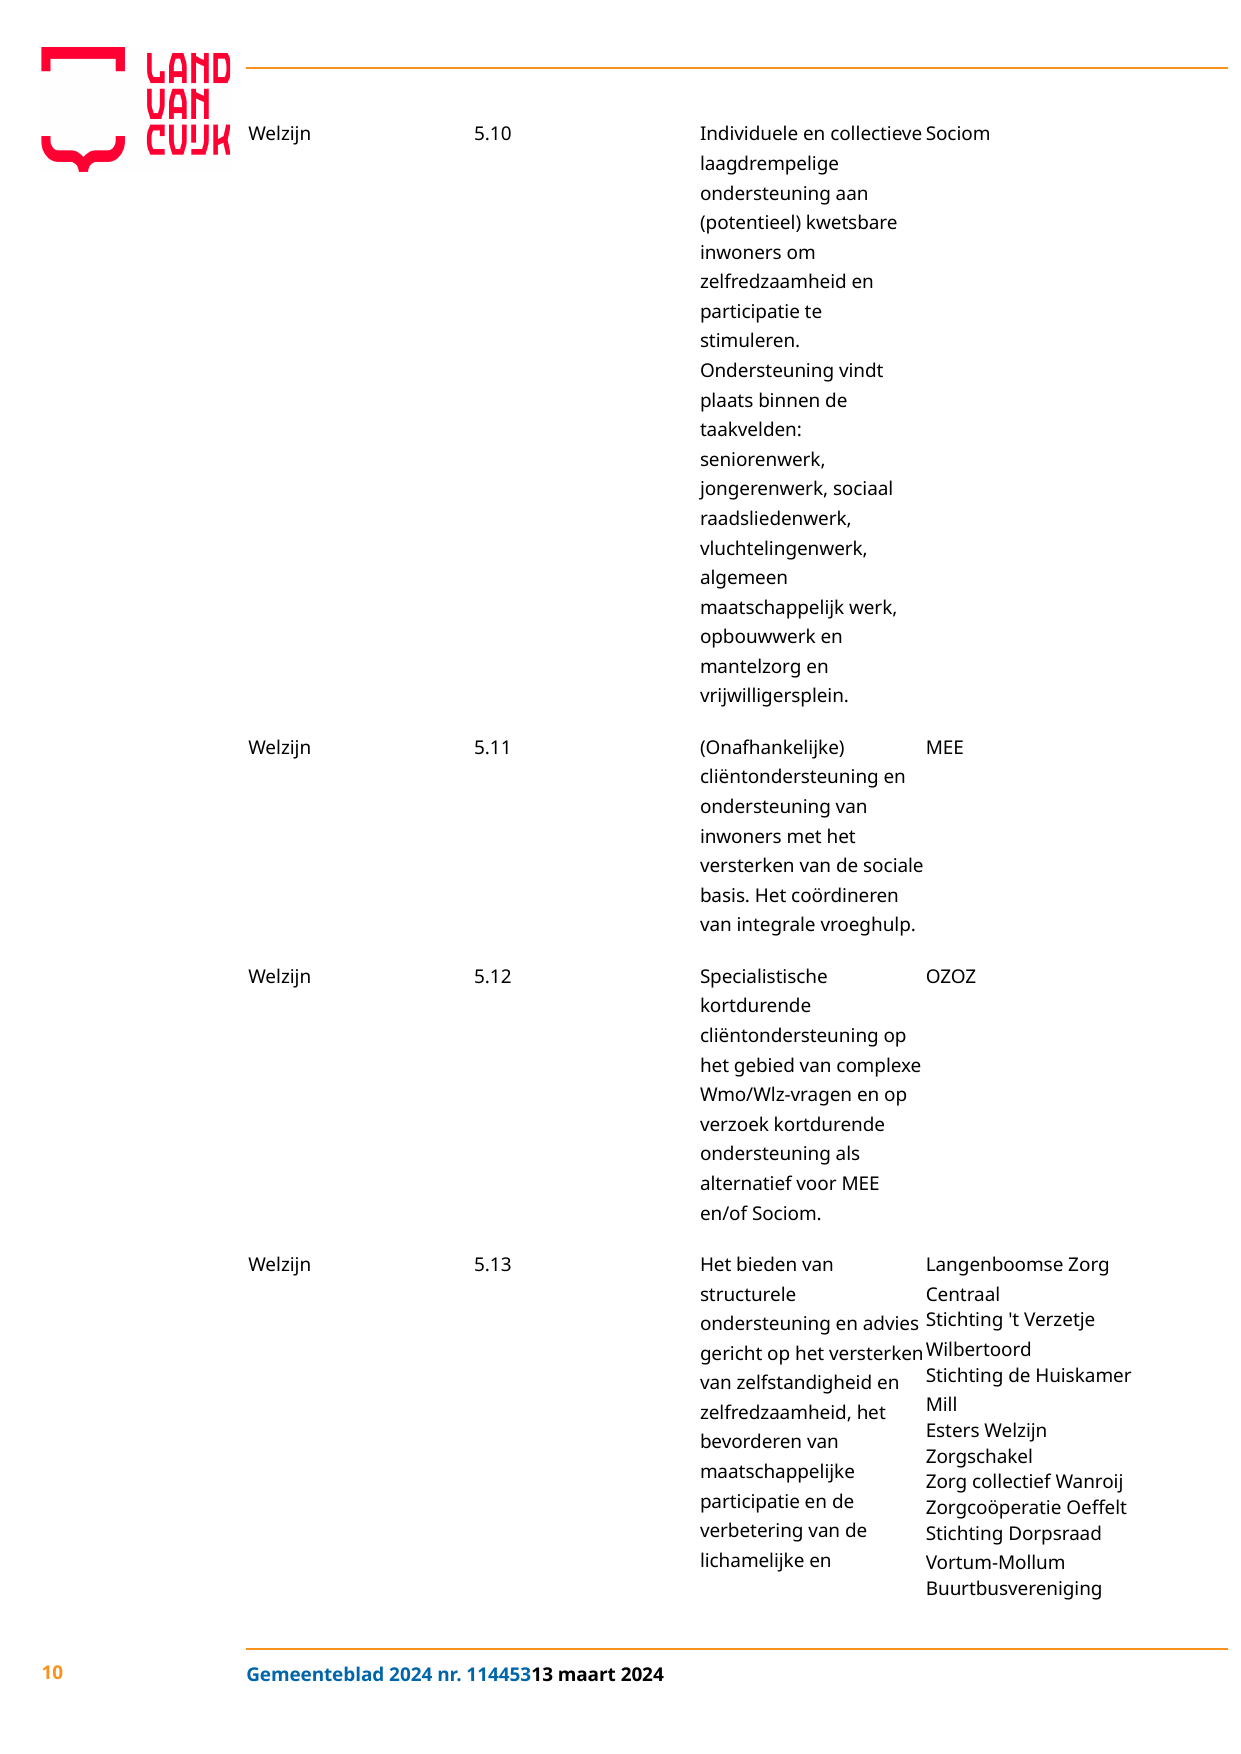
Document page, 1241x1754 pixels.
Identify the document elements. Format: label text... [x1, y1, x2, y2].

table_cell 5.13 [474, 1251, 700, 1601]
table_cell Specialistische kortdurende cliëntondersteuning op het gebied van complexe Wmo/Wlz-vragen en op verzoek kortdurende ondersteuning als alternatief voor MEE en/of Sociom. [700, 963, 926, 1225]
table_cell [700, 95, 926, 121]
table_cell Welzijn [248, 963, 474, 1225]
table_cell Sociom [926, 121, 1152, 708]
table_cell Welzijn [248, 734, 474, 937]
table_cell 5.11 [474, 734, 700, 937]
table_cell Het bieden van structurele ondersteuning en advies gericht op het versterken van zelfstandigheid en zelfredzaamheid, het bevorderen van maatschappelijke participatie en de verbetering van de lichamelijke en [700, 1251, 926, 1601]
table_cell Buurtbusvereniging [926, 1575, 1152, 1601]
table_cell [700, 708, 926, 734]
table_cell [474, 708, 700, 734]
table_cell [926, 95, 1152, 121]
table_cell Individuele en collectieve laagdrempelige ondersteuning aan (potentieel) kwetsbare inwoners om zelfredzaamheid en participatie te stimuleren. Ondersteuning vindt plaats binnen de taakvelden: seniorenwerk, jongerenwerk, sociaal raadsliedenwerk, vluchtelingenwerk, algemeen maatschappelijk werk, opbouwwerk en mantelzorg en vrijwilligersplein. [700, 121, 926, 708]
table_cell MEE [926, 734, 1152, 937]
table_cell [926, 1225, 1152, 1251]
table_cell Zorgschakel [926, 1443, 1152, 1468]
table_cell [248, 1225, 474, 1251]
picture [41, 47, 231, 172]
table_cell Langenboomse Zorg Centraal [926, 1251, 1152, 1306]
table_cell Stichting 't Verzetje Wilbertoord [926, 1306, 1152, 1362]
table_cell [474, 1225, 700, 1251]
table_cell [248, 708, 474, 734]
table_cell Welzijn [248, 121, 474, 708]
table_cell 5.10 [474, 121, 700, 708]
table_cell Stichting de Huiskamer Mill [926, 1362, 1152, 1417]
table_cell (Onafhankelijke) cliëntondersteuning en ondersteuning van inwoners met het versterken van de sociale basis. Het coördineren van integrale vroeghulp. [700, 734, 926, 937]
table_cell Zorg collectief Wanroij [926, 1469, 1152, 1494]
table_cell [474, 937, 700, 963]
table_cell Esters Welzijn [926, 1417, 1152, 1443]
table_cell 5.12 [474, 963, 700, 1225]
table_cell [926, 937, 1152, 963]
table_cell Welzijn [248, 1251, 474, 1601]
table_cell [248, 937, 474, 963]
table_cell OZOZ [926, 963, 1152, 1225]
table_cell [926, 708, 1152, 734]
table_cell Stichting Dorpsraad Vortum-Mollum [926, 1520, 1152, 1575]
table_cell [700, 937, 926, 963]
table_cell Zorgcoöperatie Oeffelt [926, 1494, 1152, 1520]
table_cell [474, 95, 700, 121]
table_cell [700, 1225, 926, 1251]
table_cell [248, 95, 474, 121]
